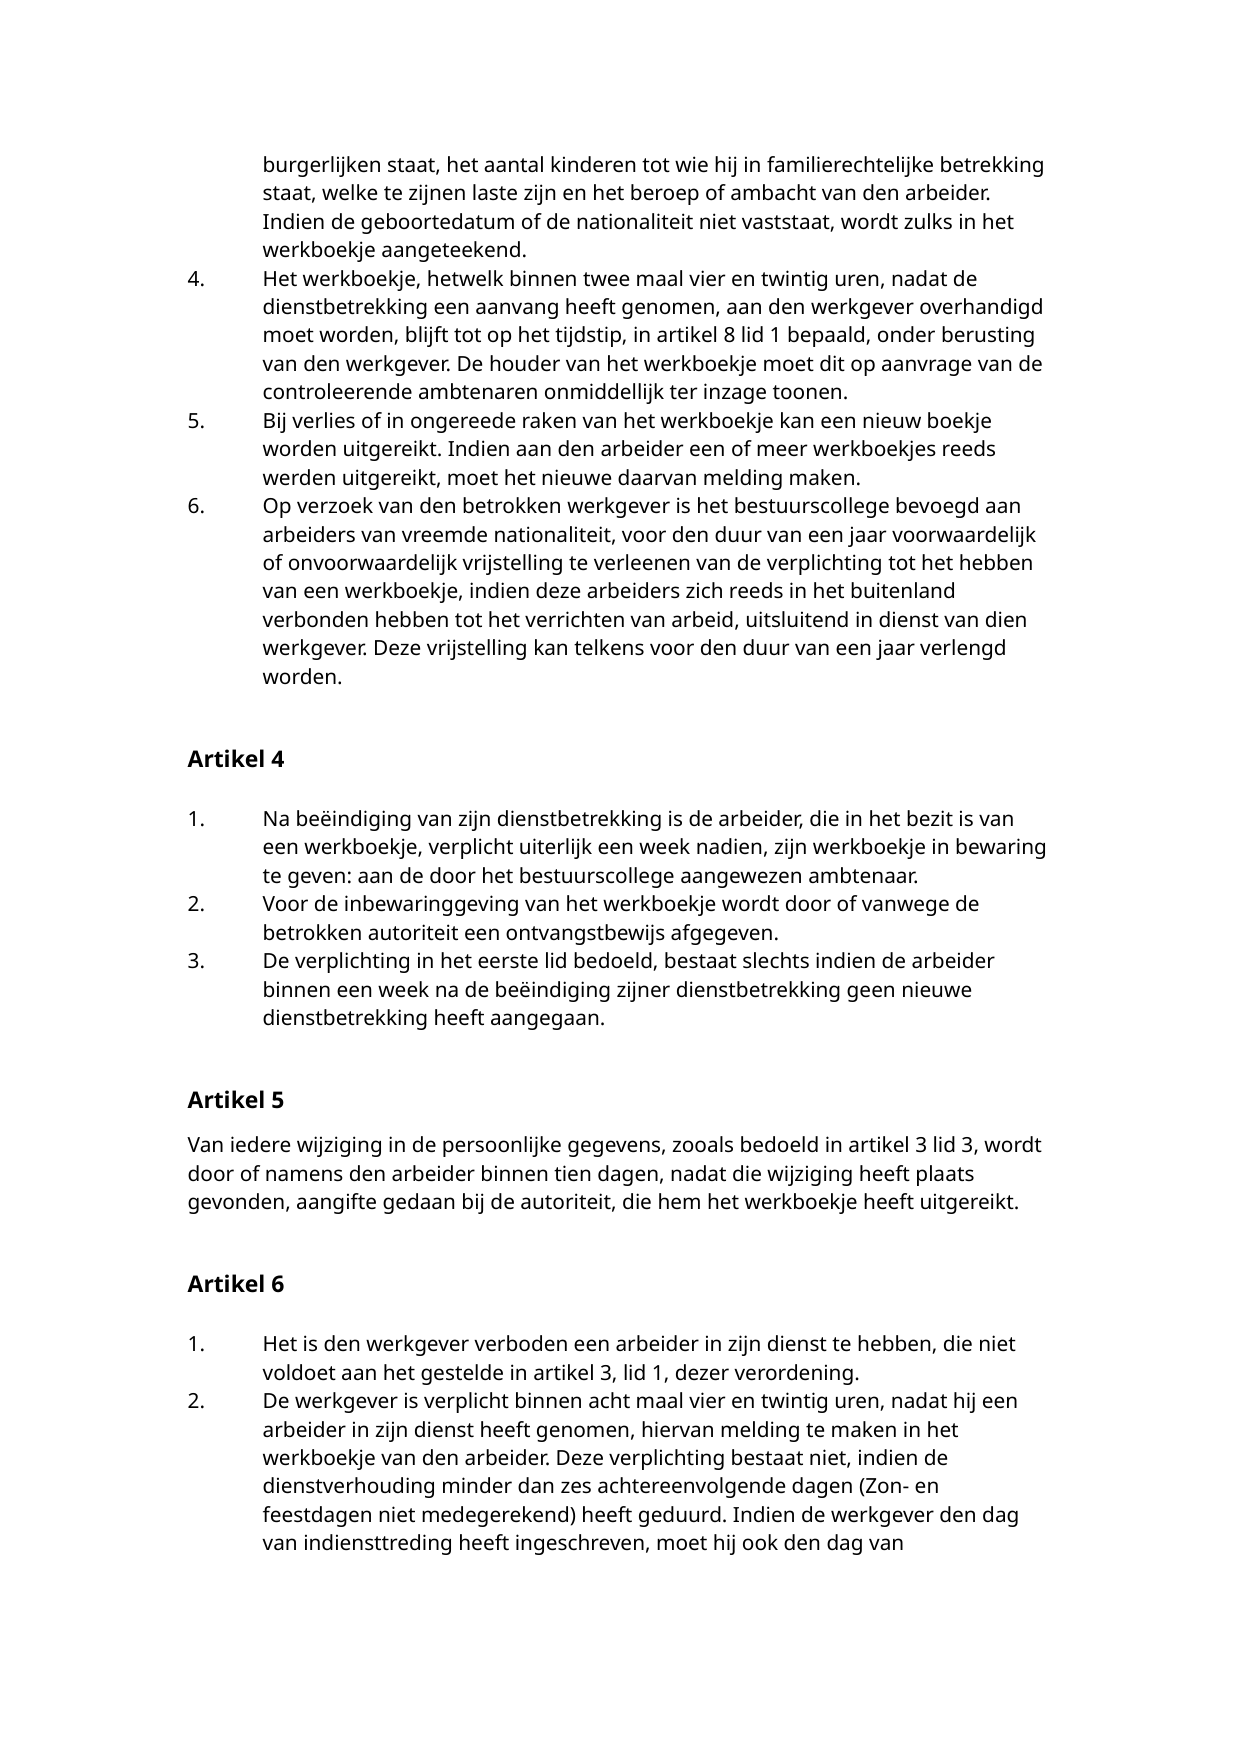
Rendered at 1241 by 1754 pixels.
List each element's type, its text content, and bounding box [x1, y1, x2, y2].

list De werkgever is verplicht binnen acht maal vier en twintig uren, nadat hij een arbeider in zijn dienst heeft genomen, hiervan melding te maken in het werkboekje van den arbeider. Deze verplichting bestaat niet, indien de dienstverhouding minder dan zes achtereenvolgende dagen (Zon- en feestdagen niet medegerekend) heeft geduurd. Indien de werkgever den dag van indiensttreding heeft ingeschreven, moet hij ook den dag van [187, 1386, 1053, 1557]
subtitle Artikel 4 [187, 743, 1053, 774]
list Op verzoek van den betrokken werkgever is het bestuurscollege bevoegd aan arbeiders van vreemde nationaliteit, voor den duur van een jaar voorwaardelijk of onvoorwaardelijk vrijstelling te verleenen van de verplichting tot het hebben van een werkboekje, indien deze arbeiders zich reeds in het buitenland verbonden hebben tot het verrichten van arbeid, uitsluitend in dienst van dien werkgever. Deze vrijstelling kan telkens voor den duur van een jaar verlengd worden. [187, 491, 1053, 690]
subtitle Artikel 5 [187, 1084, 1053, 1115]
list Bij verlies of in ongereede raken van het werkboekje kan een nieuw boekje worden uitgereikt. Indien aan den arbeider een of meer werkboekjes reeds werden uitgereikt, moet het nieuwe daarvan melding maken. [187, 406, 1053, 491]
list Voor de inbewaringgeving van het werkboekje wordt door of vanwege de betrokken autoriteit een ontvangstbewijs afgegeven. [187, 889, 1053, 946]
list De verplichting in het eerste lid bedoeld, bestaat slechts indien de arbeider binnen een week na de beëindiging zijner dienstbetrekking geen nieuwe dienstbetrekking heeft aangegaan. [187, 946, 1053, 1032]
list burgerlijken staat, het aantal kinderen tot wie hij in familierechtelijke betrekking staat, welke te zijnen laste zijn en het beroep of ambacht van den arbeider. Indien de geboortedatum of de nationaliteit niet vaststaat, wordt zulks in het werkboekje aangeteekend. [187, 150, 1053, 264]
list Het werkboekje, hetwelk binnen twee maal vier en twintig uren, nadat de dienstbetrekking een aanvang heeft genomen, aan den werkgever overhandigd moet worden, blijft tot op het tijdstip, in artikel 8 lid 1 bepaald, onder berusting van den werkgever. De houder van het werkboekje moet dit op aanvrage van de controleerende ambtenaren onmiddellijk ter inzage toonen. [187, 264, 1053, 406]
subtitle Artikel 6 [187, 1268, 1053, 1299]
list Na beëindiging van zijn dienstbetrekking is de arbeider, die in het bezit is van een werkboekje, verplicht uiterlijk een week nadien, zijn werkboekje in bewaring te geven: aan de door het bestuurscollege aangewezen ambtenaar. [187, 804, 1053, 889]
text Van iedere wijziging in de persoonlijke gegevens, zooals bedoeld in artikel 3 lid 3, wordt door of namens den arbeider binnen tien dagen, nadat die wijziging heeft plaats gevonden, aangifte gedaan bij de autoriteit, die hem het werkboekje heeft uitgereikt. [187, 1130, 1053, 1216]
list Het is den werkgever verboden een arbeider in zijn dienst te hebben, die niet voldoet aan het gestelde in artikel 3, lid 1, dezer verordening. [187, 1329, 1053, 1386]
